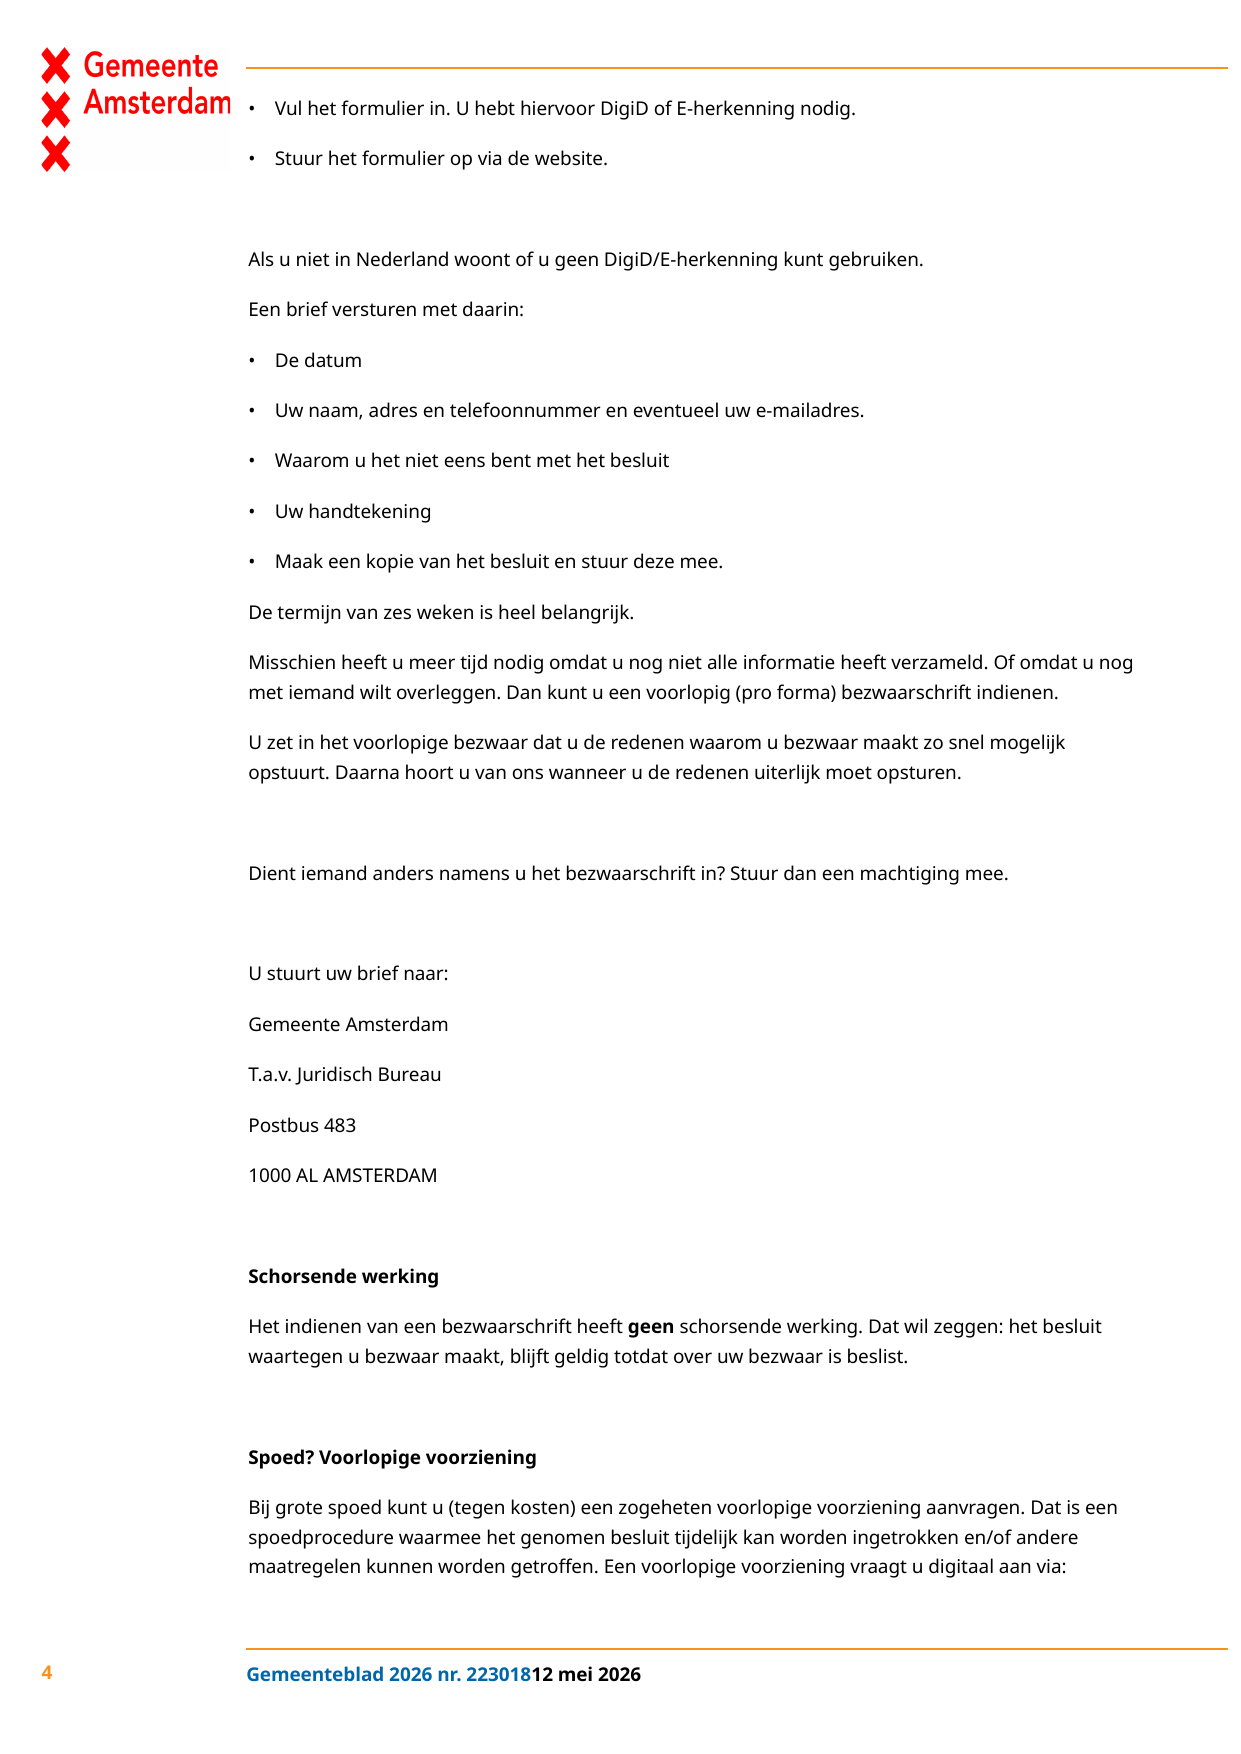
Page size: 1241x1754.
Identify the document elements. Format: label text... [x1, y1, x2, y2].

text De termijn van zes weken is heel belangrijk. [248, 599, 1152, 625]
text • Stuur het formulier op via de website. [248, 145, 1152, 171]
text • Uw naam, adres en telefoonnummer en eventueel uw e-mailadres. [248, 397, 1152, 423]
text 1000 AL AMSTERDAM [248, 1162, 1152, 1188]
text Bij grote spoed kunt u (tegen kosten) een zogeheten voorlopige voorziening aanvragen. Dat is een spoedprocedure waarmee het genomen besluit tijdelijk kan worden ingetrokken en/of andere maatregelen kunnen worden getroffen. Een voorlopige voorziening vraagt u digitaal aan via: [248, 1494, 1152, 1579]
text Als u niet in Nederland woont of u geen DigiD/E-herkenning kunt gebruiken. [248, 246, 1152, 272]
text U zet in het voorlopige bezwaar dat u de redenen waarom u bezwaar maakt zo snel mogelijk opstuurt. Daarna hoort u van ons wanneer u de redenen uiterlijk moet opsturen. [248, 729, 1152, 785]
text Gemeente Amsterdam [248, 1011, 1152, 1037]
text • De datum [248, 347, 1152, 373]
text T.a.v. Juridisch Bureau [248, 1061, 1152, 1087]
text U stuurt uw brief naar: [248, 961, 1152, 986]
text • Maak een kopie van het besluit en stuur deze mee. [248, 548, 1152, 574]
text • Uw handtekening [248, 498, 1152, 524]
text Postbus 483 [248, 1112, 1152, 1138]
text Misschien heeft u meer tijd nodig omdat u nog niet alle informatie heeft verzameld. Of omdat u nog met iemand wilt overleggen. Dan kunt u een voorlopig (pro forma) bezwaarschrift indienen. [248, 649, 1152, 705]
picture [41, 47, 231, 172]
text Dient iemand anders namens u het bezwaarschrift in? Stuur dan een machtiging mee. [248, 860, 1152, 886]
text Spoed? Voorlopige voorziening [248, 1444, 1152, 1470]
text • Waarom u het niet eens bent met het besluit [248, 448, 1152, 473]
text • Vul het formulier in. U hebt hiervoor DigiD of E-herkenning nodig. [248, 95, 1152, 121]
text Het indienen van een bezwaarschrift heeft geen schorsende werking. Dat wil zeggen: het besluit waartegen u bezwaar maakt, blijft geldig totdat over uw bezwaar is beslist. [248, 1313, 1152, 1369]
text Schorsende werking [248, 1263, 1152, 1289]
text Een brief versturen met daarin: [248, 296, 1152, 322]
